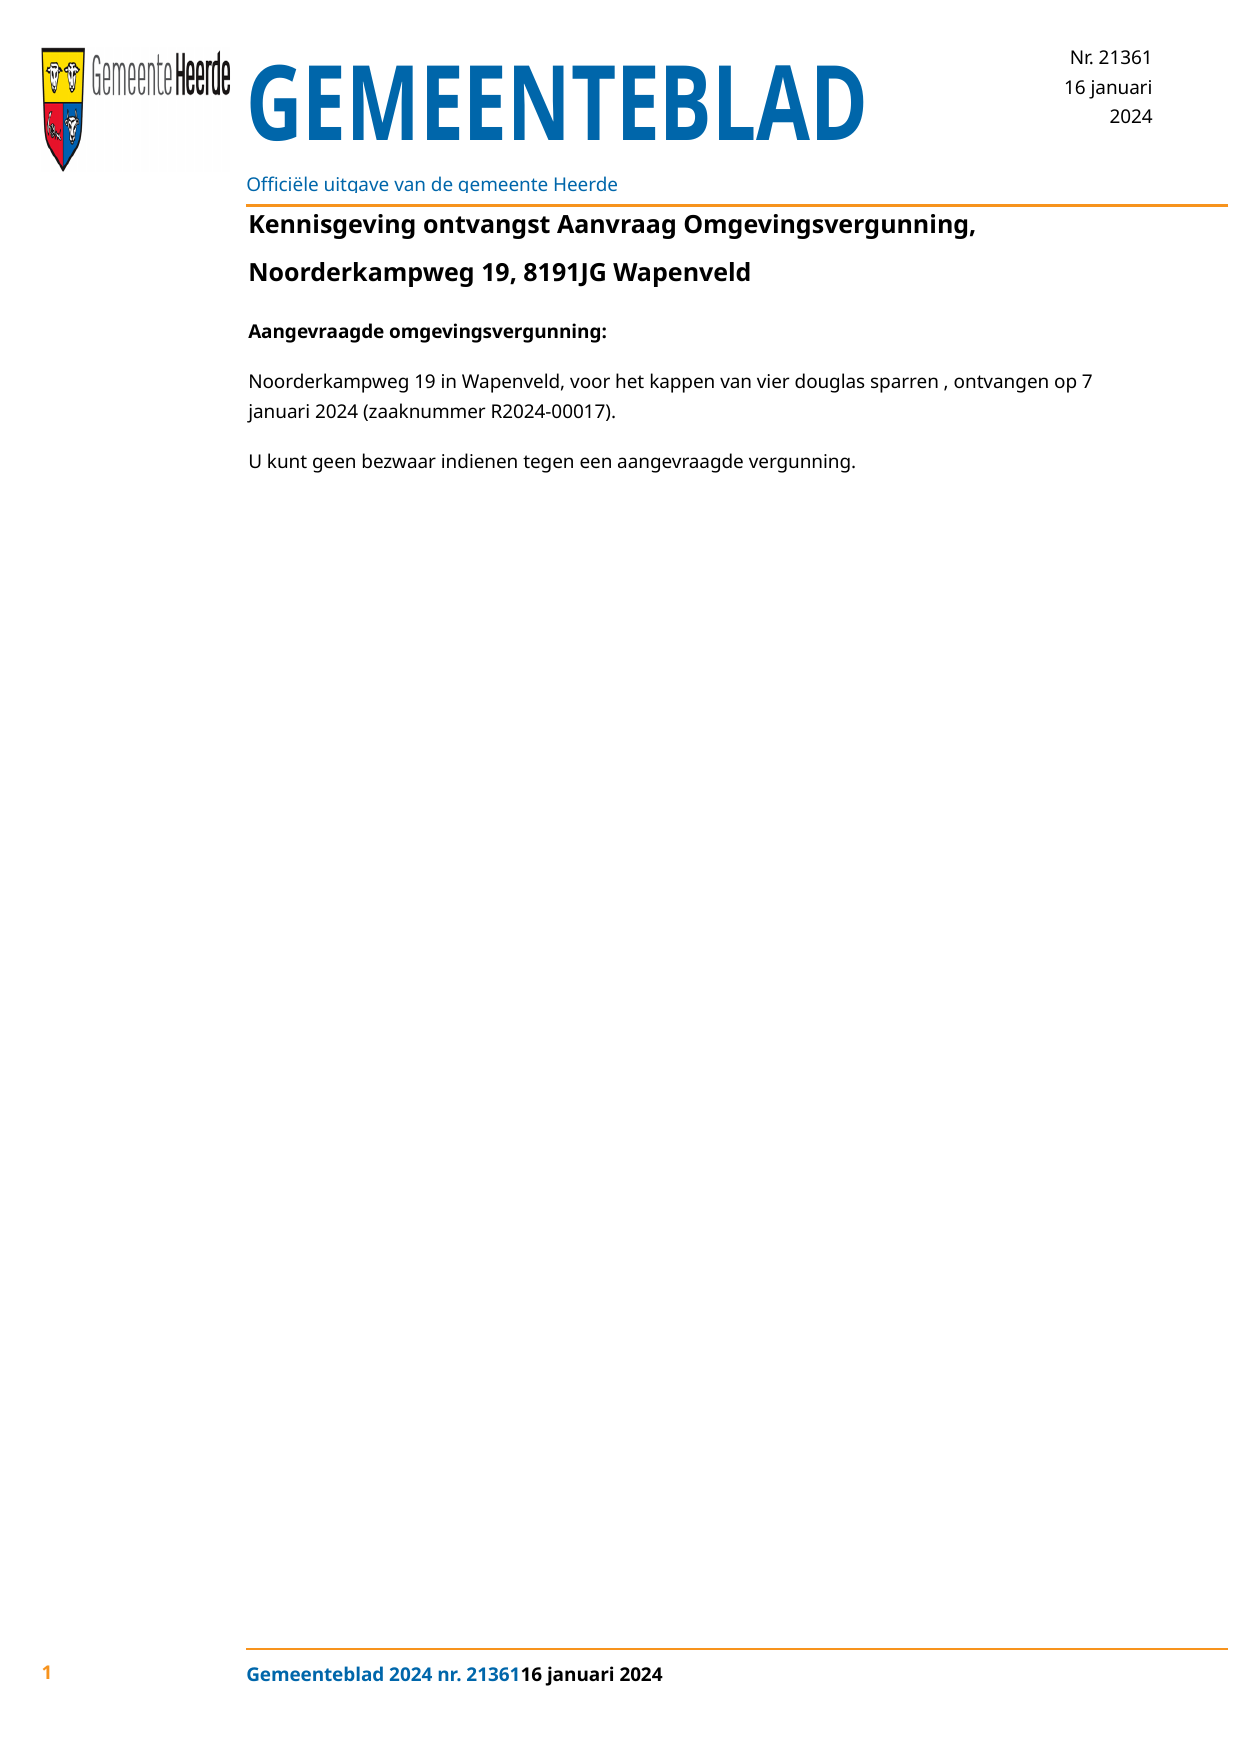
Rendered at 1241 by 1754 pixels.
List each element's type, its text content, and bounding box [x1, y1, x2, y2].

text Noorderkampweg 19 in Wapenveld, voor het kappen van vier douglas sparren , ontvangen op 7 januari 2024 (zaaknummer R2024-00017). [248, 368, 1152, 424]
text Aangevraagde omgevingsvergunning: [248, 318, 1152, 344]
text U kunt geen bezwaar indienen tegen een aangevraagde vergunning. [248, 448, 1152, 474]
picture [41, 47, 231, 172]
text Kennisgeving ontvangst Aanvraag Omgevingsvergunning, Noorderkampweg 19, 8191JG Wapenveld [248, 207, 1152, 288]
